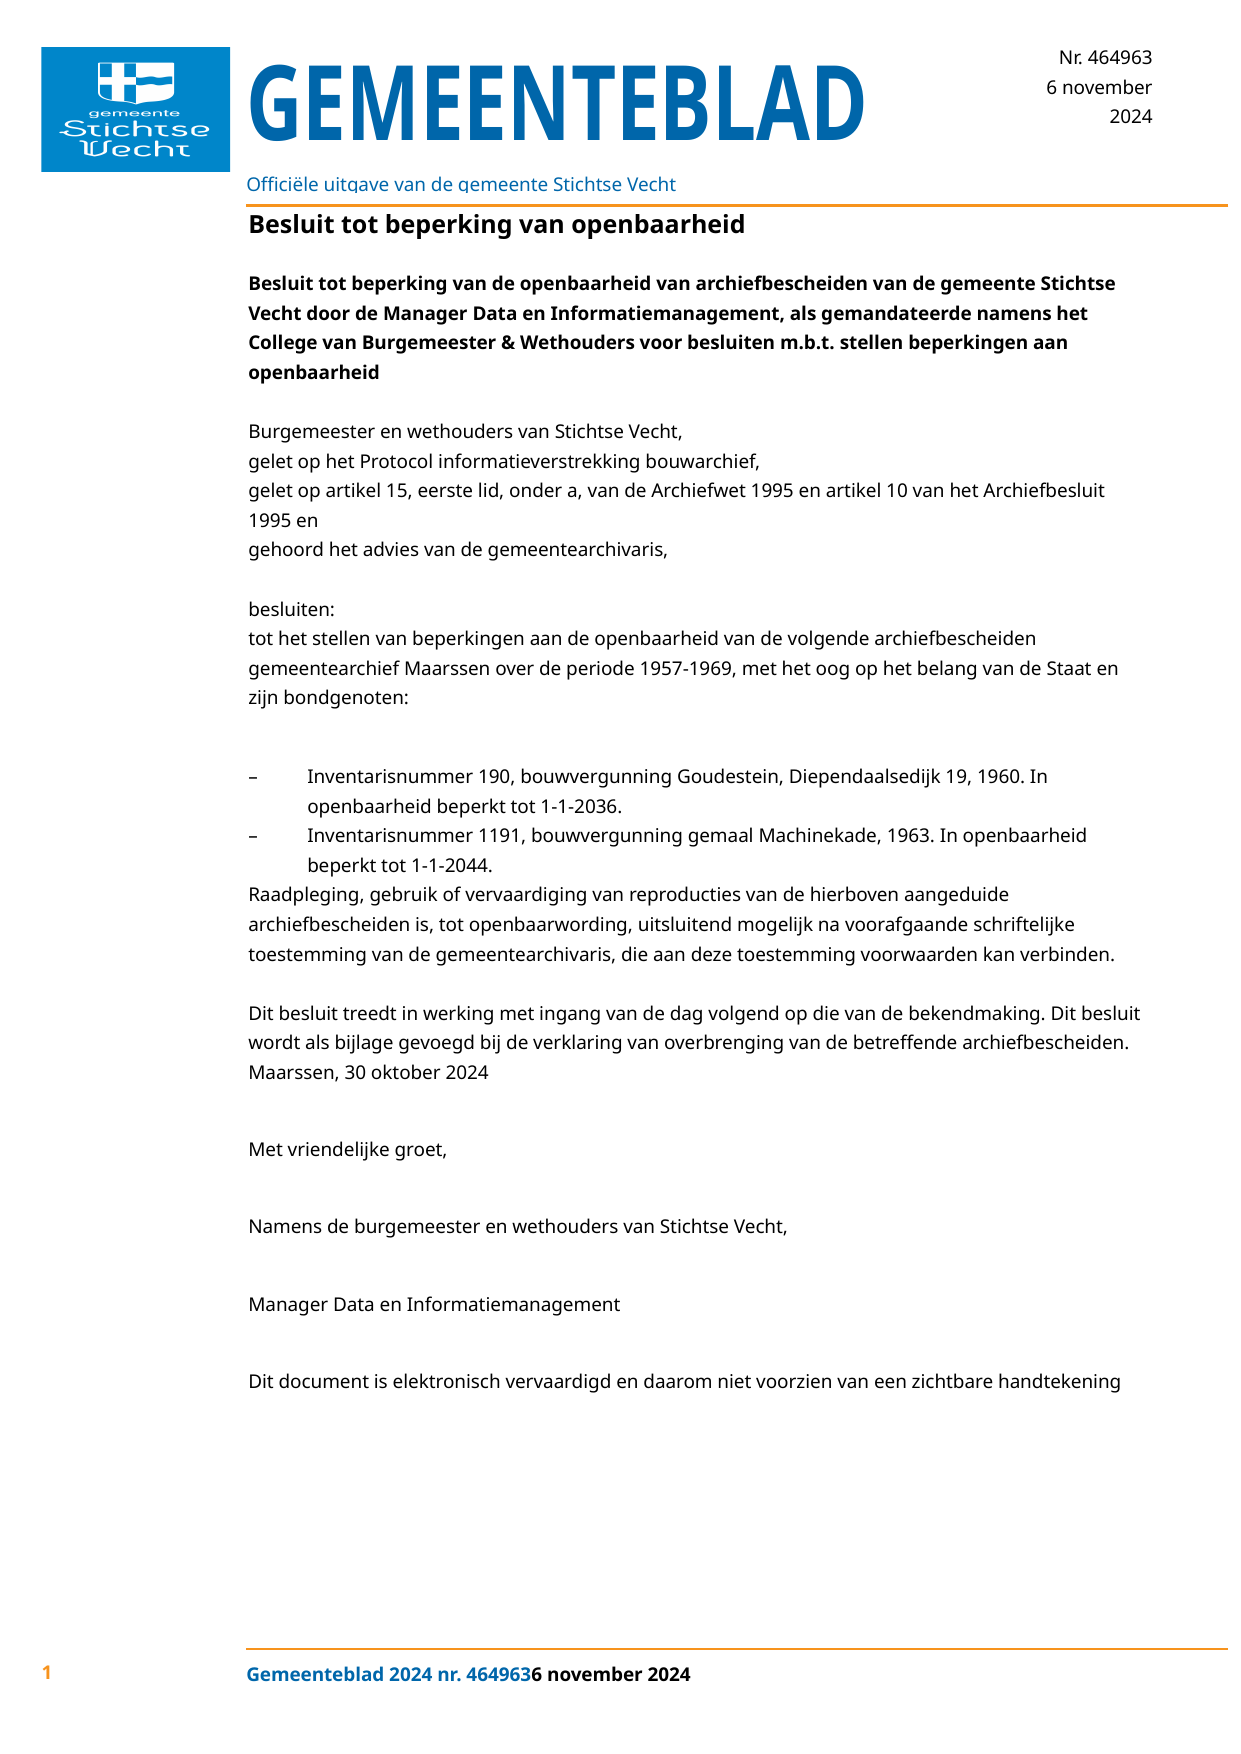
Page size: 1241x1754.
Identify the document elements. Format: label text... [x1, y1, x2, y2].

text Raadpleging, gebruik of vervaardiging van reproducties van de hierboven aangeduide archiefbescheiden is, tot openbaarwording, uitsluitend mogelijk na voorafgaande schriftelijke toestemming van de gemeentearchivaris, die aan deze toestemming voorwaarden kan verbinden. [248, 882, 1152, 967]
text Besluit tot beperking van openbaarheid [248, 207, 1152, 241]
text Manager Data en Informatiemanagement [248, 1291, 1152, 1316]
text Maarssen, 30 oktober 2024 [248, 1059, 1152, 1085]
text Dit document is elektronisch vervaardigd en daarom niet voorzien van een zichtbare handtekening [248, 1368, 1152, 1394]
text Burgemeester en wethouders van Stichtse Vecht, [248, 418, 1152, 444]
text besluiten: [248, 596, 1152, 621]
list Inventarisnummer 1191, bouwvergunning gemaal Machinekade, 1963. In openbaarheid beperkt tot 1-1-2044. [248, 822, 1152, 878]
text gehoord het advies van de gemeentearchivaris, [248, 537, 1152, 562]
picture [137, 63, 174, 103]
text gelet op het Protocol informatieverstrekking bouwarchief, [248, 448, 1152, 473]
picture [99, 63, 135, 101]
text Namens de burgemeester en wethouders van Stichtse Vecht, [248, 1213, 1152, 1239]
text Dit besluit treedt in werking met ingang van de dag volgend op die van de bekendmaking. Dit besluit wordt als bijlage gevoegd bij de verklaring van overbrenging van de betreffende archiefbescheiden. [248, 1000, 1152, 1055]
text Besluit tot beperking van de openbaarheid van archiefbescheiden van de gemeente Stichtse Vecht door de Manager Data en Informatiemanagement, als gemandateerde namens het College van Burgemeester & Wethouders voor besluiten m.b.t. stellen beperkingen aan openbaarheid [248, 270, 1152, 385]
text gelet op artikel 15, eerste lid, onder a, van de Archiefwet 1995 en artikel 10 van het Archiefbesluit 1995 en [248, 477, 1152, 533]
text Met vriendelijke groet, [248, 1136, 1152, 1162]
list Inventarisnummer 190, bouwvergunning Goudestein, Diependaalsedijk 19, 1960. In openbaarheid beperkt tot 1-1-2036. [248, 763, 1152, 819]
text tot het stellen van beperkingen aan de openbaarheid van de volgende archiefbescheiden gemeentearchief Maarssen over de periode 1957-1969, met het oog op het belang van de Staat en zijn bondgenoten: [248, 625, 1152, 710]
